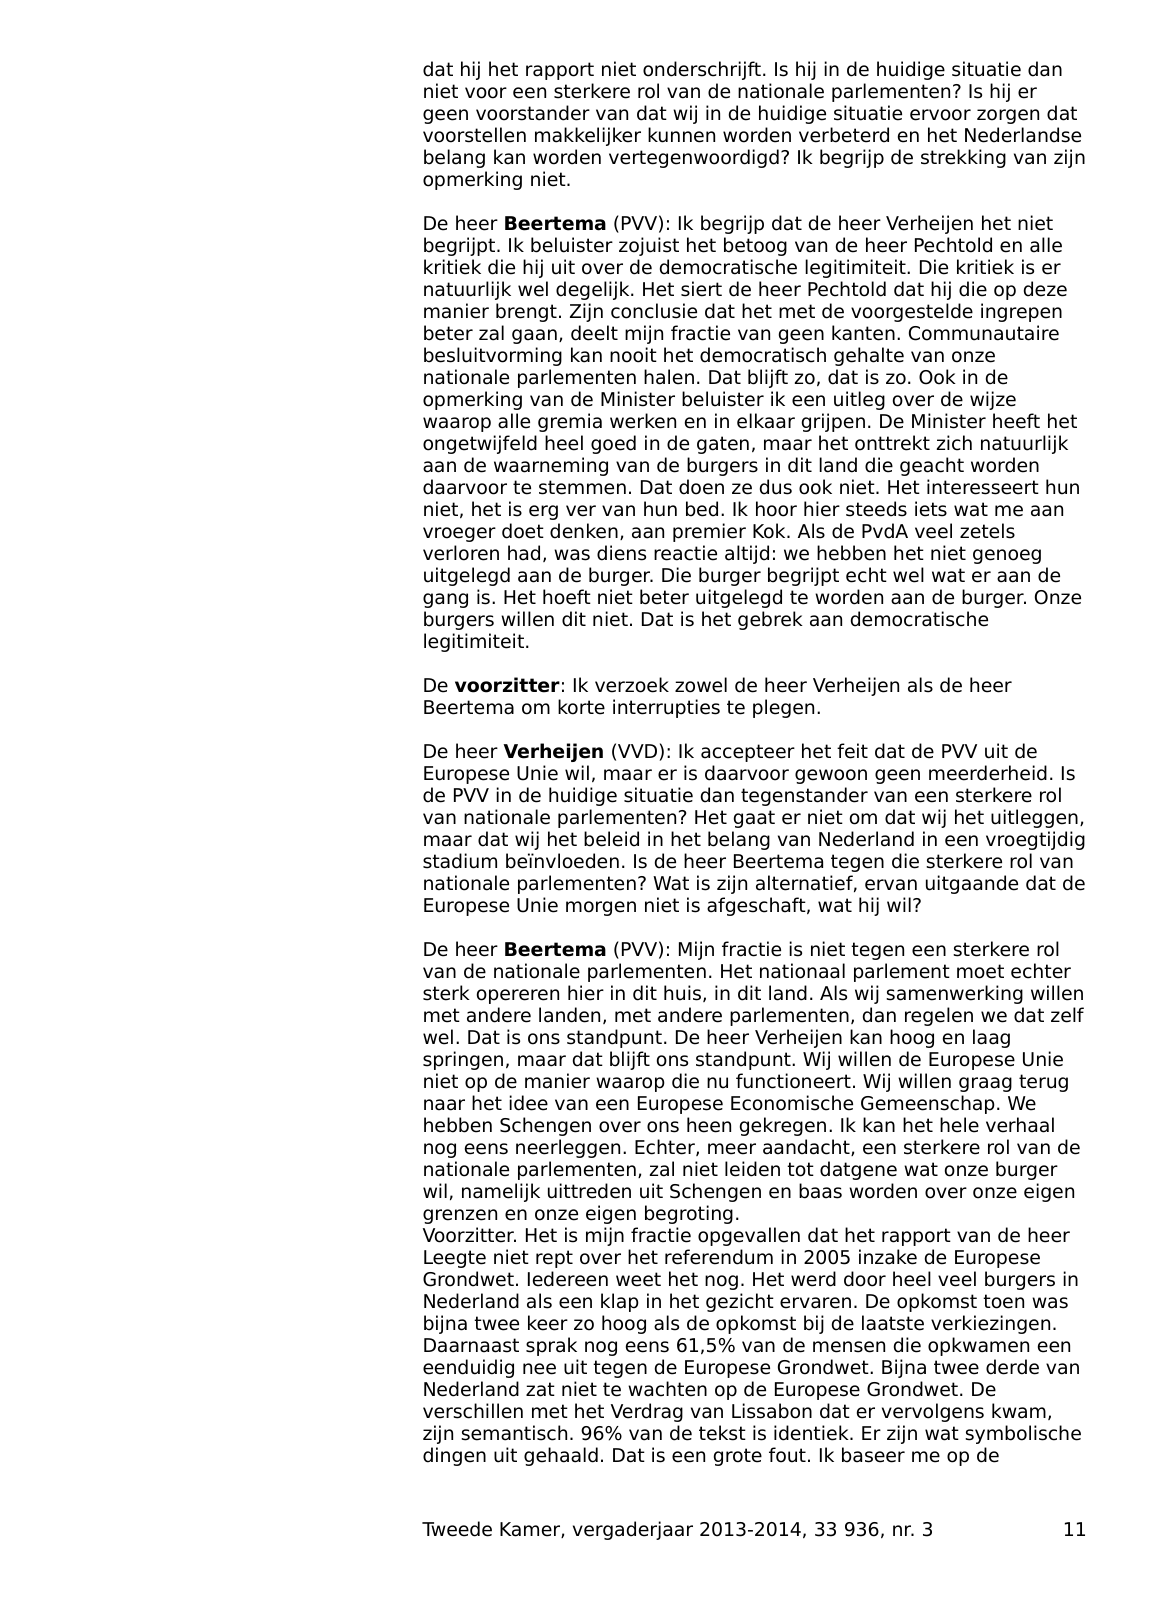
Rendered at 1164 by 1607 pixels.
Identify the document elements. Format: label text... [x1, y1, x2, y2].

text dat hij het rapport niet onderschrijft. Is hij in de huidige situatie dan niet voor een sterkere rol van de nationale parlementen? Is hij er geen voorstander van dat wij in de huidige situatie ervoor zorgen dat voorstellen makkelijker kunnen worden verbeterd en het Nederlandse belang kan worden vertegenwoordigd? Ik begrijp de strekking van zijn opmerking niet. [422, 59, 1087, 191]
text De heer Beertema (PVV): Ik begrijp dat de heer Verheijen het niet begrijpt. Ik beluister zojuist het betoog van de heer Pechtold en alle kritiek die hij uit over de democratische legitimiteit. Die kritiek is er natuurlijk wel degelijk. Het siert de heer Pechtold dat hij die op deze manier brengt. Zijn conclusie dat het met de voorgestelde ingrepen beter zal gaan, deelt mijn fractie van geen kanten. Communautaire besluitvorming kan nooit het democratisch gehalte van onze nationale parlementen halen. Dat blijft zo, dat is zo. Ook in de opmerking van de Minister beluister ik een uitleg over de wijze waarop alle gremia werken en in elkaar grijpen. De Minister heeft het ongetwijfeld heel goed in de gaten, maar het onttrekt zich natuurlijk aan de waarneming van de burgers in dit land die geacht worden daarvoor te stemmen. Dat doen ze dus ook niet. Het interesseert hun niet, het is erg ver van hun bed. Ik hoor hier steeds iets wat me aan vroeger doet denken, aan premier Kok. Als de PvdA veel zetels verloren had, was diens reactie altijd: we hebben het niet genoeg uitgelegd aan de burger. Die burger begrijpt echt wel wat er aan de gang is. Het hoeft niet beter uitgelegd te worden aan de burger. Onze burgers willen dit niet. Dat is het gebrek aan democratische legitimiteit. [422, 213, 1087, 653]
text De voorzitter: Ik verzoek zowel de heer Verheijen als de heer Beertema om korte interrupties te plegen. [422, 675, 1087, 719]
text De heer Verheijen (VVD): Ik accepteer het feit dat de PVV uit de Europese Unie wil, maar er is daarvoor gewoon geen meerderheid. Is de PVV in de huidige situatie dan tegenstander van een sterkere rol van nationale parlementen? Het gaat er niet om dat wij het uitleggen, maar dat wij het beleid in het belang van Nederland in een vroegtijdig stadium beïnvloeden. Is de heer Beertema tegen die sterkere rol van nationale parlementen? Wat is zijn alternatief, ervan uitgaande dat de Europese Unie morgen niet is afgeschaft, wat hij wil? [422, 741, 1087, 917]
text De heer Beertema (PVV): Mijn fractie is niet tegen een sterkere rol van de nationale parlementen. Het nationaal parlement moet echter sterk opereren hier in dit huis, in dit land. Als wij samenwerking willen met andere landen, met andere parlementen, dan regelen we dat zelf wel. Dat is ons standpunt. De heer Verheijen kan hoog en laag springen, maar dat blijft ons standpunt. Wij willen de Europese Unie niet op de manier waarop die nu functioneert. Wij willen graag terug naar het idee van een Europese Economische Gemeenschap. We hebben Schengen over ons heen gekregen. Ik kan het hele verhaal nog eens neerleggen. Echter, meer aandacht, een sterkere rol van de nationale parlementen, zal niet leiden tot datgene wat onze burger wil, namelijk uittreden uit Schengen en baas worden over onze eigen grenzen en onze eigen begroting. [422, 939, 1087, 1225]
text Voorzitter. Het is mijn fractie opgevallen dat het rapport van de heer Leegte niet rept over het referendum in 2005 inzake de Europese Grondwet. Iedereen weet het nog. Het werd door heel veel burgers in Nederland als een klap in het gezicht ervaren. De opkomst toen was bijna twee keer zo hoog als de opkomst bij de laatste verkiezingen. Daarnaast sprak nog eens 61,5% van de mensen die opkwamen een eenduidig nee uit tegen de Europese Grondwet. Bijna twee derde van Nederland zat niet te wachten op de Europese Grondwet. De verschillen met het Verdrag van Lissabon dat er vervolgens kwam, zijn semantisch. 96% van de tekst is identiek. Er zijn wat symbolische dingen uit gehaald. Dat is een grote fout. Ik baseer me op de [422, 1225, 1087, 1467]
